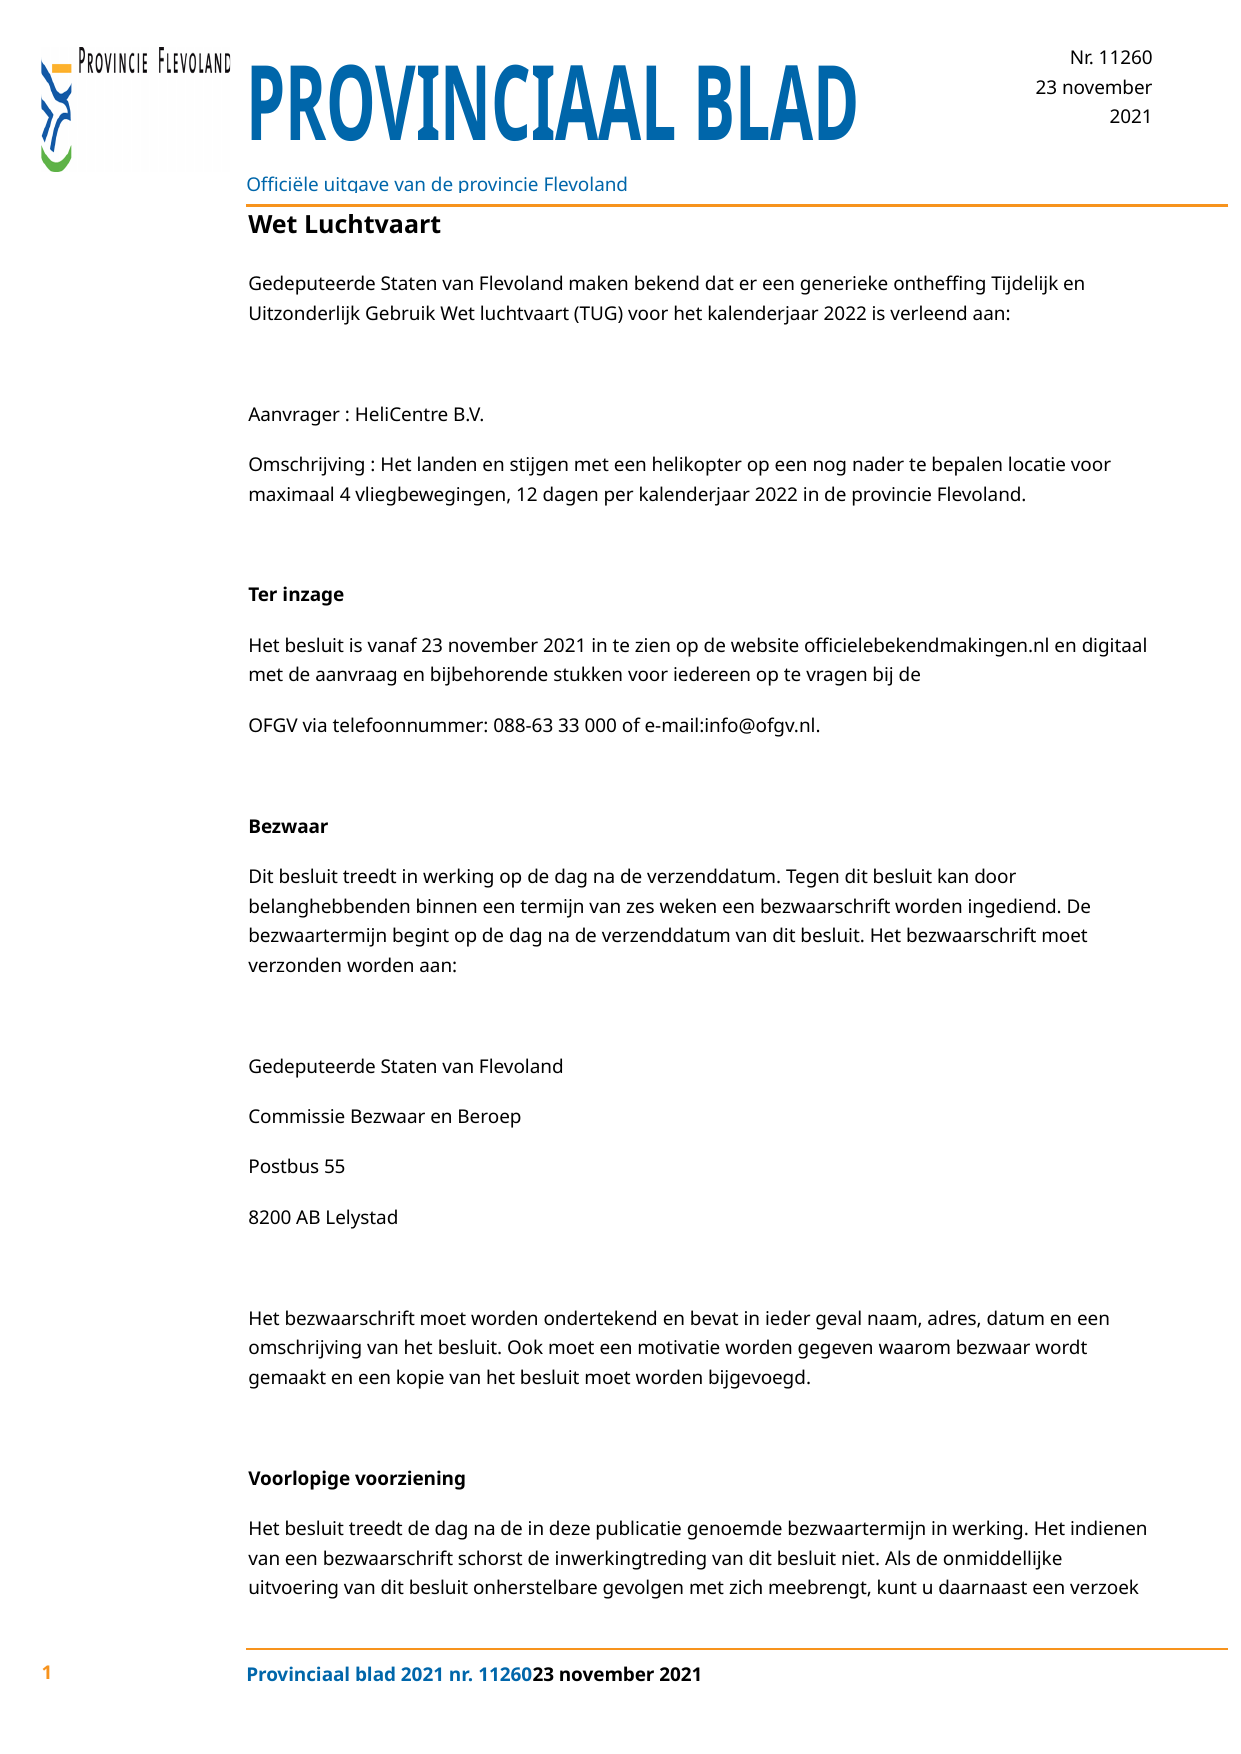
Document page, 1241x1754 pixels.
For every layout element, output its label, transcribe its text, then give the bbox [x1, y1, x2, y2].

text Gedeputeerde Staten van Flevoland maken bekend dat er een generieke ontheffing Tijdelijk en Uitzonderlijk Gebruik Wet luchtvaart (TUG) voor het kalenderjaar 2022 is verleend aan: [248, 270, 1152, 326]
text Aanvrager : HeliCentre B.V. [248, 401, 1152, 426]
text Omschrijving : Het landen en stijgen met een helikopter op een nog nader te bepalen locatie voor maximaal 4 vliegbewegingen, 12 dagen per kalenderjaar 2022 in de provincie Flevoland. [248, 451, 1152, 506]
text Ter inzage [248, 582, 1152, 607]
text Het bezwaarschrift moet worden ondertekend en bevat in ieder geval naam, adres, datum en een omschrijving van het besluit. Ook moet een motivatie worden gegeven waarom bezwaar wordt gemaakt en een kopie van het besluit moet worden bijgevoegd. [248, 1305, 1152, 1390]
picture [41, 47, 231, 172]
text Commissie Bezwaar en Beroep [248, 1103, 1152, 1129]
text Voorlopige voorziening [248, 1465, 1152, 1491]
text Het besluit treedt de dag na de in deze publicatie genoemde bezwaartermijn in werking. Het indienen van een bezwaarschrift schorst de inwerkingtreding van dit besluit niet. Als de onmiddellijke uitvoering van dit besluit onherstelbare gevolgen met zich meebrengt, kunt u daarnaast een verzoek [248, 1515, 1152, 1600]
text 8200 AB Lelystad [248, 1204, 1152, 1230]
text OFGV via telefoonnummer: 088-63 33 000 of e-mail:info@ofgv.nl. [248, 712, 1152, 738]
text Wet Luchtvaart [248, 207, 1152, 241]
text Dit besluit treedt in werking op de dag na de verzenddatum. Tegen dit besluit kan door belanghebbenden binnen een termijn van zes weken een bezwaarschrift worden ingediend. De bezwaartermijn begint op de dag na de verzenddatum van dit besluit. Het bezwaarschrift moet verzonden worden aan: [248, 863, 1152, 978]
text Gedeputeerde Staten van Flevoland [248, 1053, 1152, 1078]
text Bezwaar [248, 813, 1152, 838]
text Het besluit is vanaf 23 november 2021 in te zien op de website officielebekendmakingen.nl en digitaal met de aanvraag en bijbehorende stukken voor iedereen op te vragen bij de [248, 632, 1152, 687]
text Postbus 55 [248, 1154, 1152, 1179]
